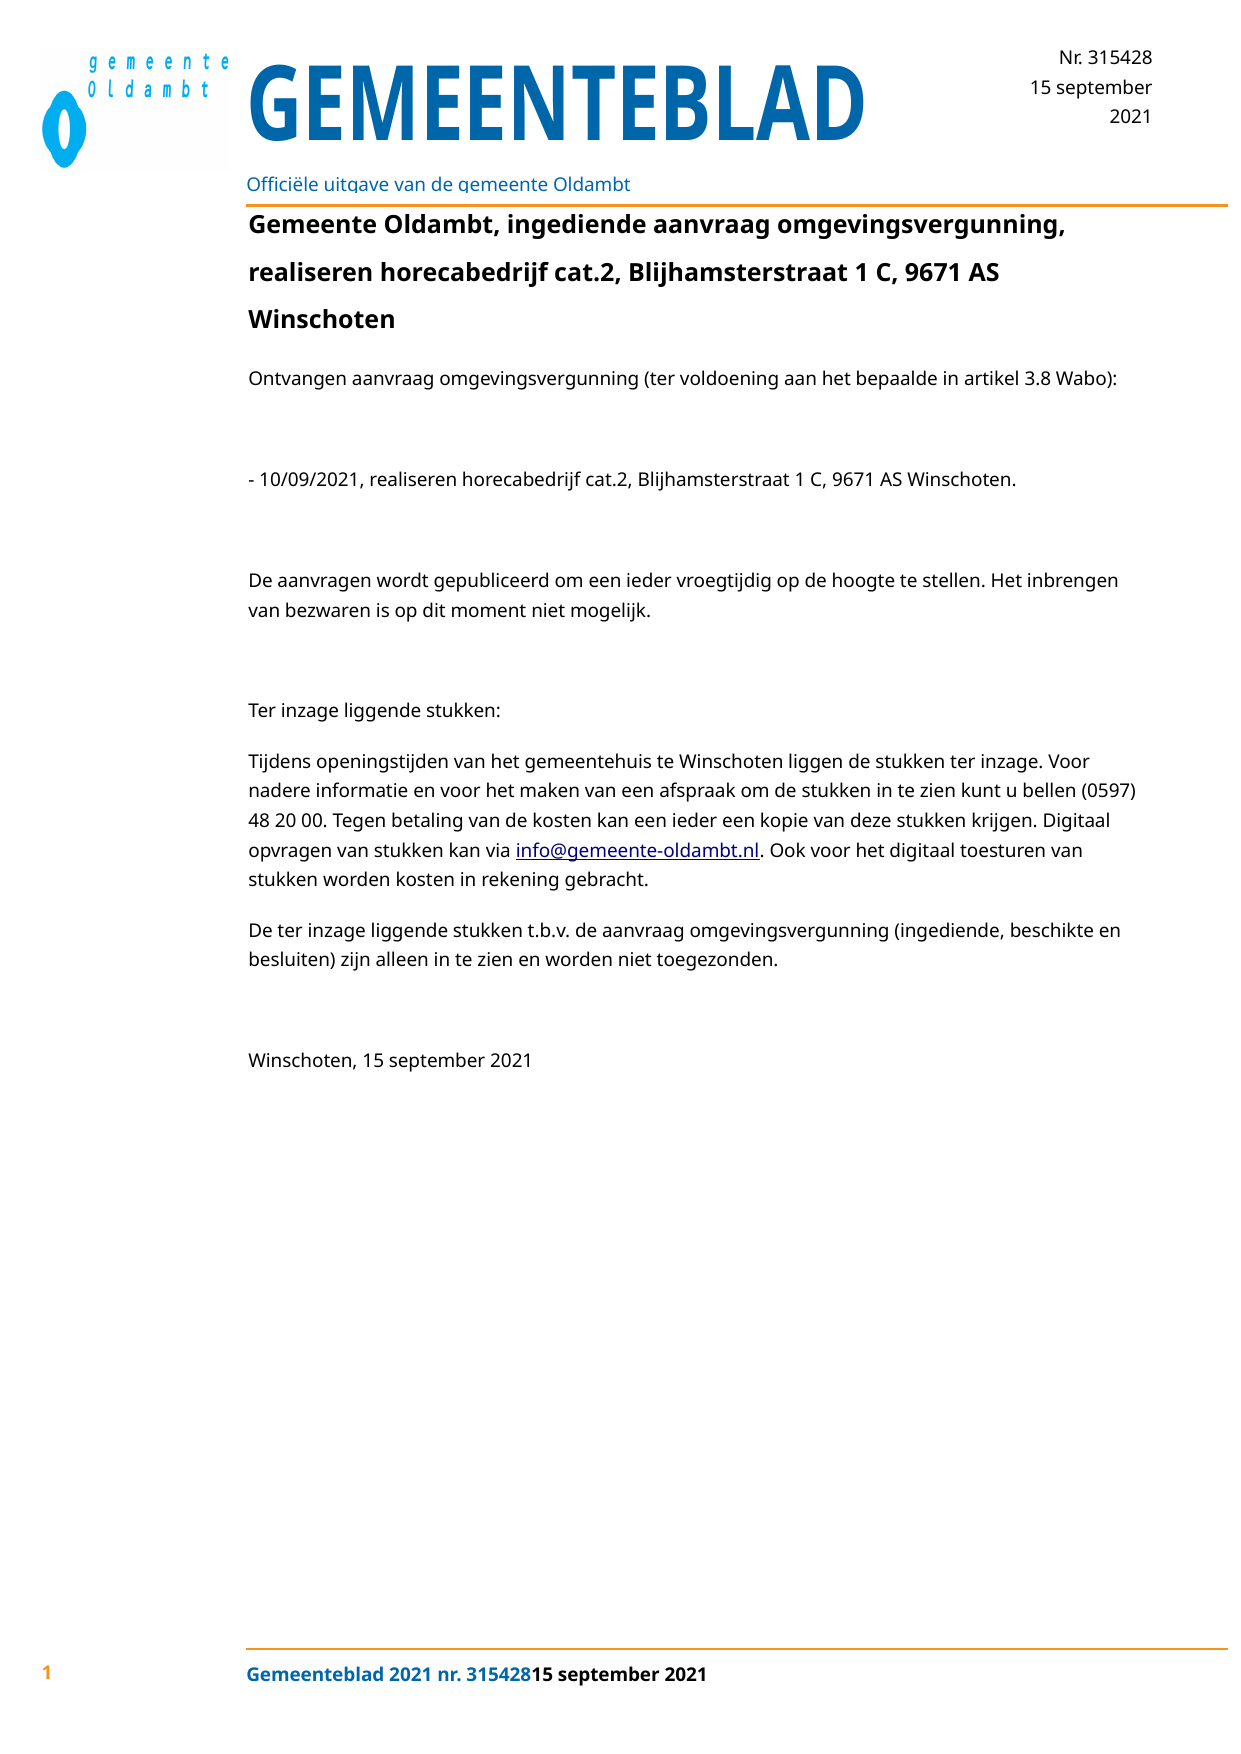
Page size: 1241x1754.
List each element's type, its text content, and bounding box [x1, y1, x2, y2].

text Tijdens openingstijden van het gemeentehuis te Winschoten liggen de stukken ter inzage. Voor nadere informatie en voor het maken van een afspraak om de stukken in te zien kunt u bellen (0597) 48 20 00. Tegen betaling van de kosten kan een ieder een kopie van deze stukken krijgen. Digitaal opvragen van stukken kan via info@gemeente-oldambt.nl. Ook voor het digitaal toesturen van stukken worden kosten in rekening gebracht. [248, 748, 1152, 892]
text - 10/09/2021, realiseren horecabedrijf cat.2, Blijhamsterstraat 1 C, 9671 AS Winschoten. [248, 466, 1152, 492]
text Gemeente Oldambt, ingediende aanvraag omgevingsvergunning, realiseren horecabedrijf cat.2, Blijhamsterstraat 1 C, 9671 AS Winschoten [248, 207, 1152, 336]
text De ter inzage liggende stukken t.b.v. de aanvraag omgevingsvergunning (ingediende, beschikte en besluiten) zijn alleen in te zien en worden niet toegezonden. [248, 917, 1152, 972]
text Ter inzage liggende stukken: [248, 698, 1152, 723]
text Ontvangen aanvraag omgevingsvergunning (ter voldoening aan het bepaalde in artikel 3.8 Wabo): [248, 366, 1152, 391]
text De aanvragen wordt gepubliceerd om een ieder vroegtijdig op de hoogte te stellen. Het inbrengen van bezwaren is op dit moment niet mogelijk. [248, 567, 1152, 622]
picture [41, 47, 231, 172]
text Winschoten, 15 september 2021 [248, 1047, 1152, 1073]
